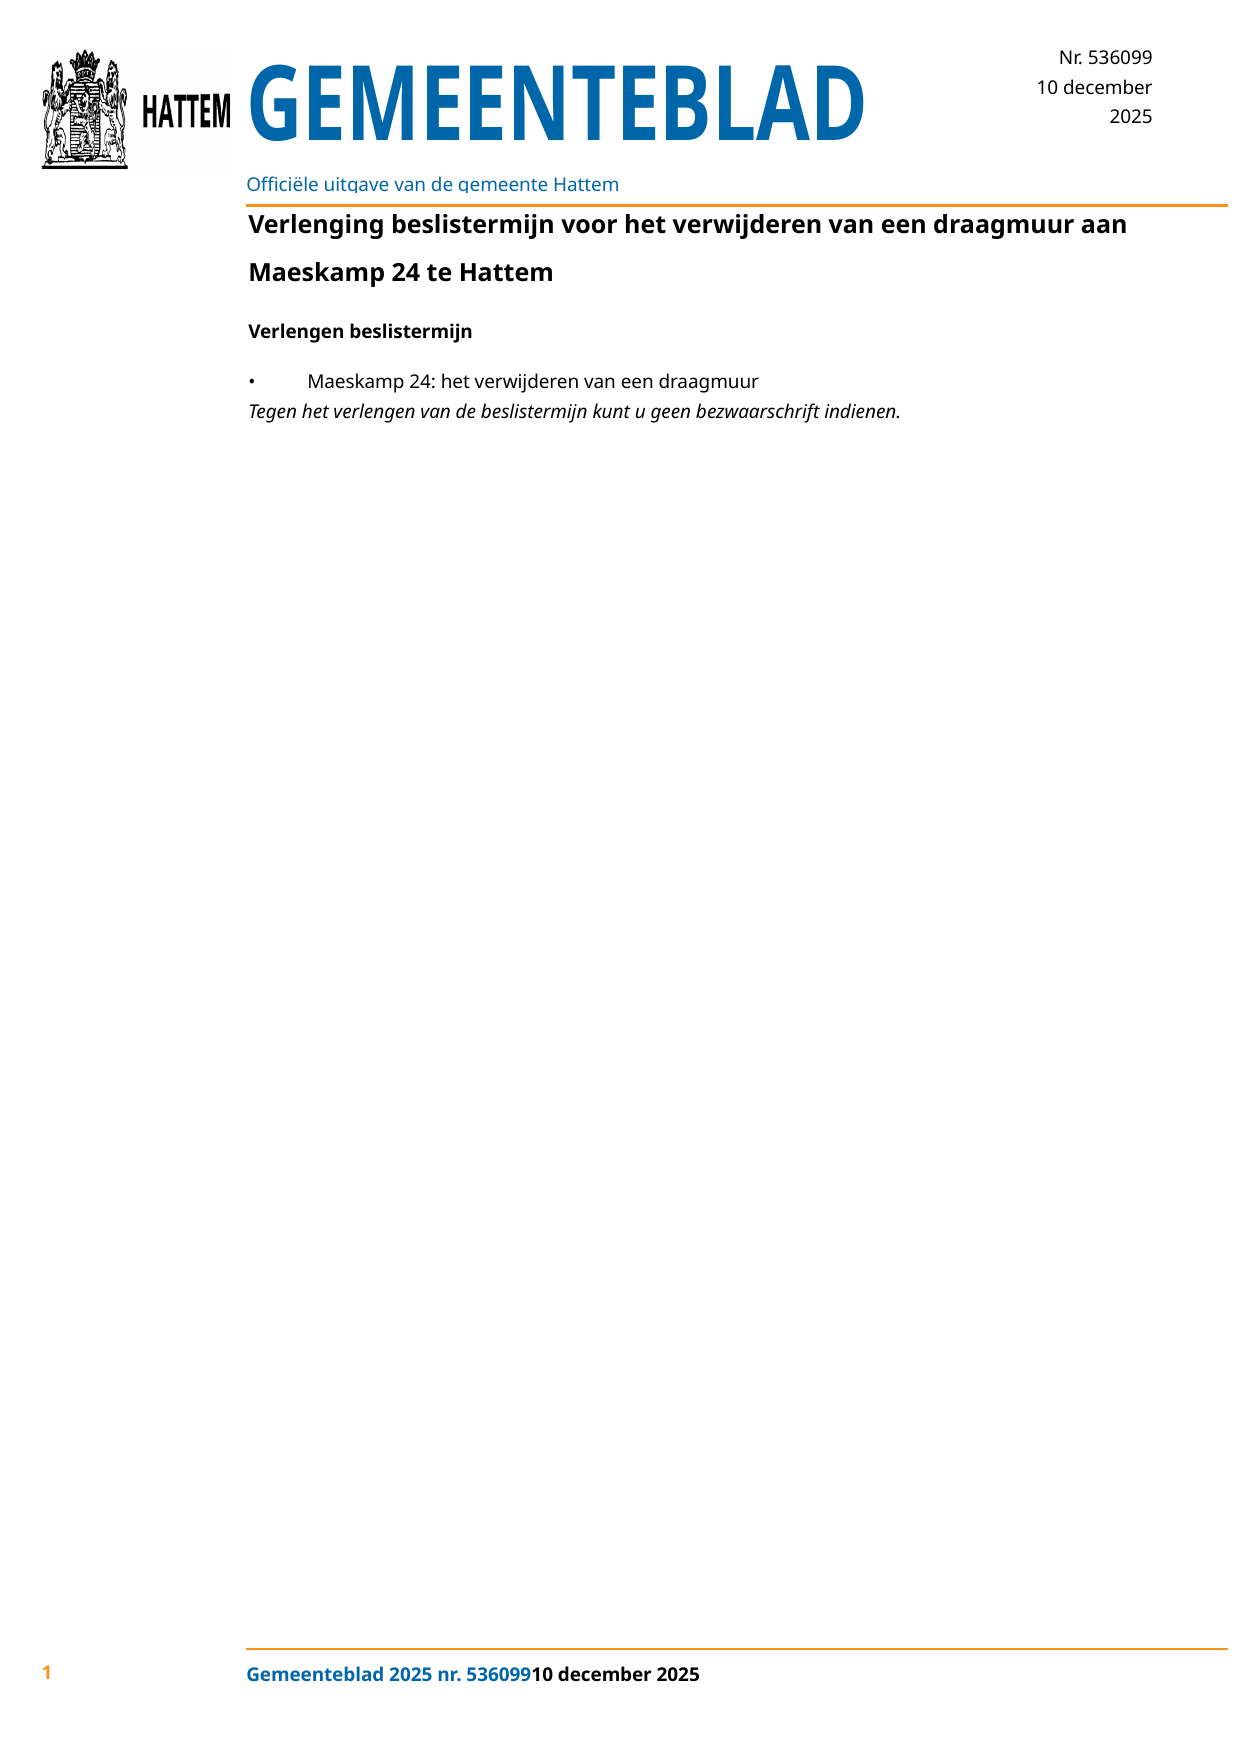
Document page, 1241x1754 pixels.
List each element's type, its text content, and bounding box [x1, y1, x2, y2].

text Verlengen beslistermijn [248, 318, 1152, 344]
text Verlenging beslistermijn voor het verwijderen van een draagmuur aan Maeskamp 24 te Hattem [248, 207, 1152, 288]
list Maeskamp 24: het verwijderen van een draagmuur [248, 368, 1152, 394]
text Tegen het verlengen van de beslistermijn kunt u geen bezwaarschrift indienen. [248, 398, 1152, 424]
picture [41, 47, 231, 172]
